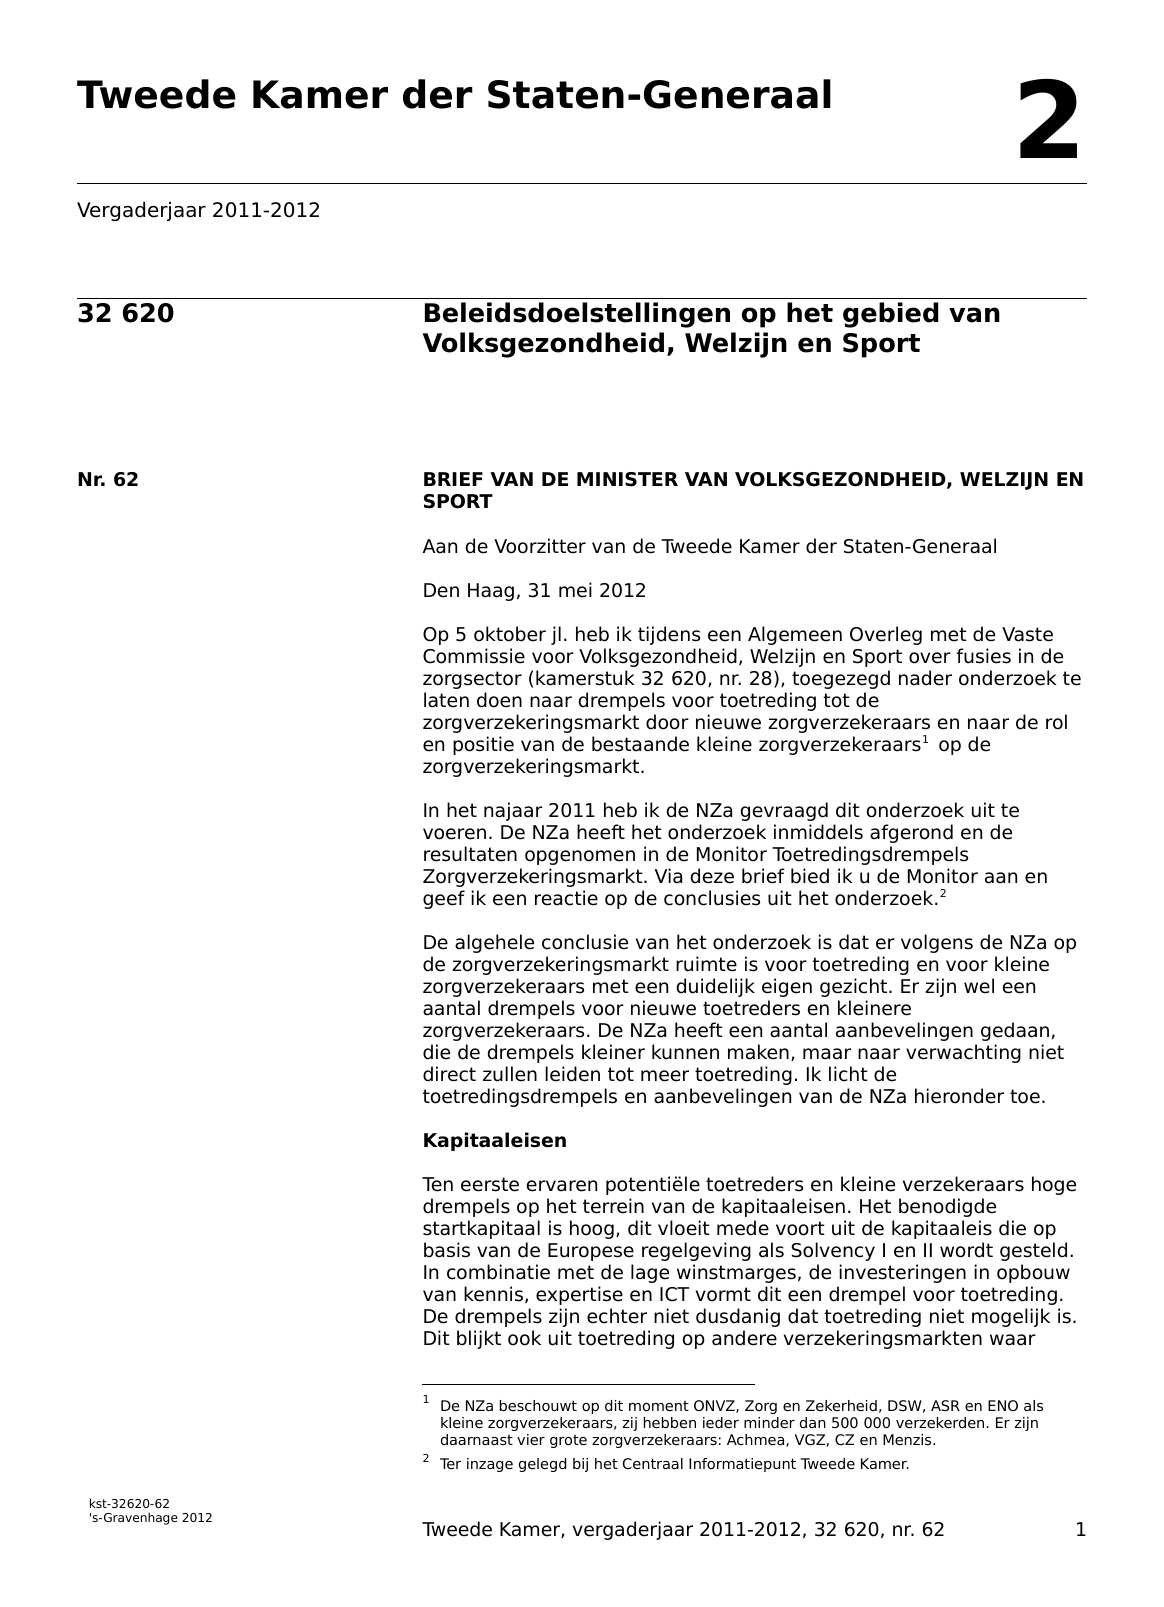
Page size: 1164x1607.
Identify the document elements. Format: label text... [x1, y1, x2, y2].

text De algehele conclusie van het onderzoek is dat er volgens de NZa op de zorgverzekeringsmarkt ruimte is voor toetreding en voor kleine zorgverzekeraars met een duidelijk eigen gezicht. Er zijn wel een aantal drempels voor nieuwe toetreders en kleinere zorgverzekeraars. De NZa heeft een aantal aanbevelingen gedaan, die de drempels kleiner kunnen maken, maar naar verwachting niet direct zullen leiden tot meer toetreding. Ik licht de toetredingsdrempels en aanbevelingen van de NZa hieronder toe. [422, 932, 1087, 1108]
subtitle Kapitaaleisen [422, 1130, 1087, 1152]
table_header 2 [886, 59, 1087, 183]
subtitle Nr. 62 BRIEF VAN DE MINISTER VAN VOLKSGEZONDHEID, WELZIJN EN SPORT [77, 469, 1087, 513]
text 's-Gravenhage 2012 [88, 1511, 323, 1525]
subtitle 32 620 Beleidsdoelstellingen op het gebied van Volksgezondheid, Welzijn en Sport [77, 299, 1087, 358]
text kst-32620-62 [88, 1497, 323, 1511]
table_cell Vergaderjaar 2011-2012 [77, 184, 1087, 298]
text De NZa beschouwt op dit moment ONVZ, Zorg en Zekerheid, DSW, ASR en ENO als kleine zorgverzekeraars, zij hebben ieder minder dan 500 000 verzekerden. Er zijn daarnaast vier grote zorgverzekeraars: Achmea, VGZ, CZ en Menzis. [422, 1393, 1087, 1449]
table_header Tweede Kamer der Staten-Generaal [77, 59, 886, 183]
text Ter inzage gelegd bij het Centraal Informatiepunt Tweede Kamer. [422, 1452, 1087, 1474]
text Ten eerste ervaren potentiële toetreders en kleine verzekeraars hoge drempels op het terrein van de kapitaaleisen. Het benodigde startkapitaal is hoog, dit vloeit mede voort uit de kapitaaleis die op basis van de Europese regelgeving als Solvency I en II wordt gesteld. In combinatie met de lage winstmarges, de investeringen in opbouw van kennis, expertise en ICT vormt dit een drempel voor toetreding. De drempels zijn echter niet dusdanig dat toetreding niet mogelijk is. Dit blijkt ook uit toetreding op andere verzekeringsmarkten waar [422, 1174, 1087, 1350]
text In het najaar 2011 heb ik de NZa gevraagd dit onderzoek uit te voeren. De NZa heeft het onderzoek inmiddels afgerond en de resultaten opgenomen in de Monitor Toetredingsdrempels Zorgverzekeringsmarkt. Via deze brief bied ik u de Monitor aan en geef ik een reactie op de conclusies uit het onderzoek. [422, 800, 1087, 910]
text Den Haag, 31 mei 2012 [422, 580, 1087, 602]
text Op 5 oktober jl. heb ik tijdens een Algemeen Overleg met de Vaste Commissie voor Volksgezondheid, Welzijn en Sport over fusies in de zorgsector (kamerstuk 32 620, nr. 28), toegezegd nader onderzoek te laten doen naar drempels voor toetreding tot de zorgverzekeringsmarkt door nieuwe zorgverzekeraars en naar de rol en positie van de bestaande kleine zorgverzekeraars op de zorgverzekeringsmarkt. [422, 624, 1087, 778]
text Aan de Voorzitter van de Tweede Kamer der Staten-Generaal [422, 536, 1087, 557]
